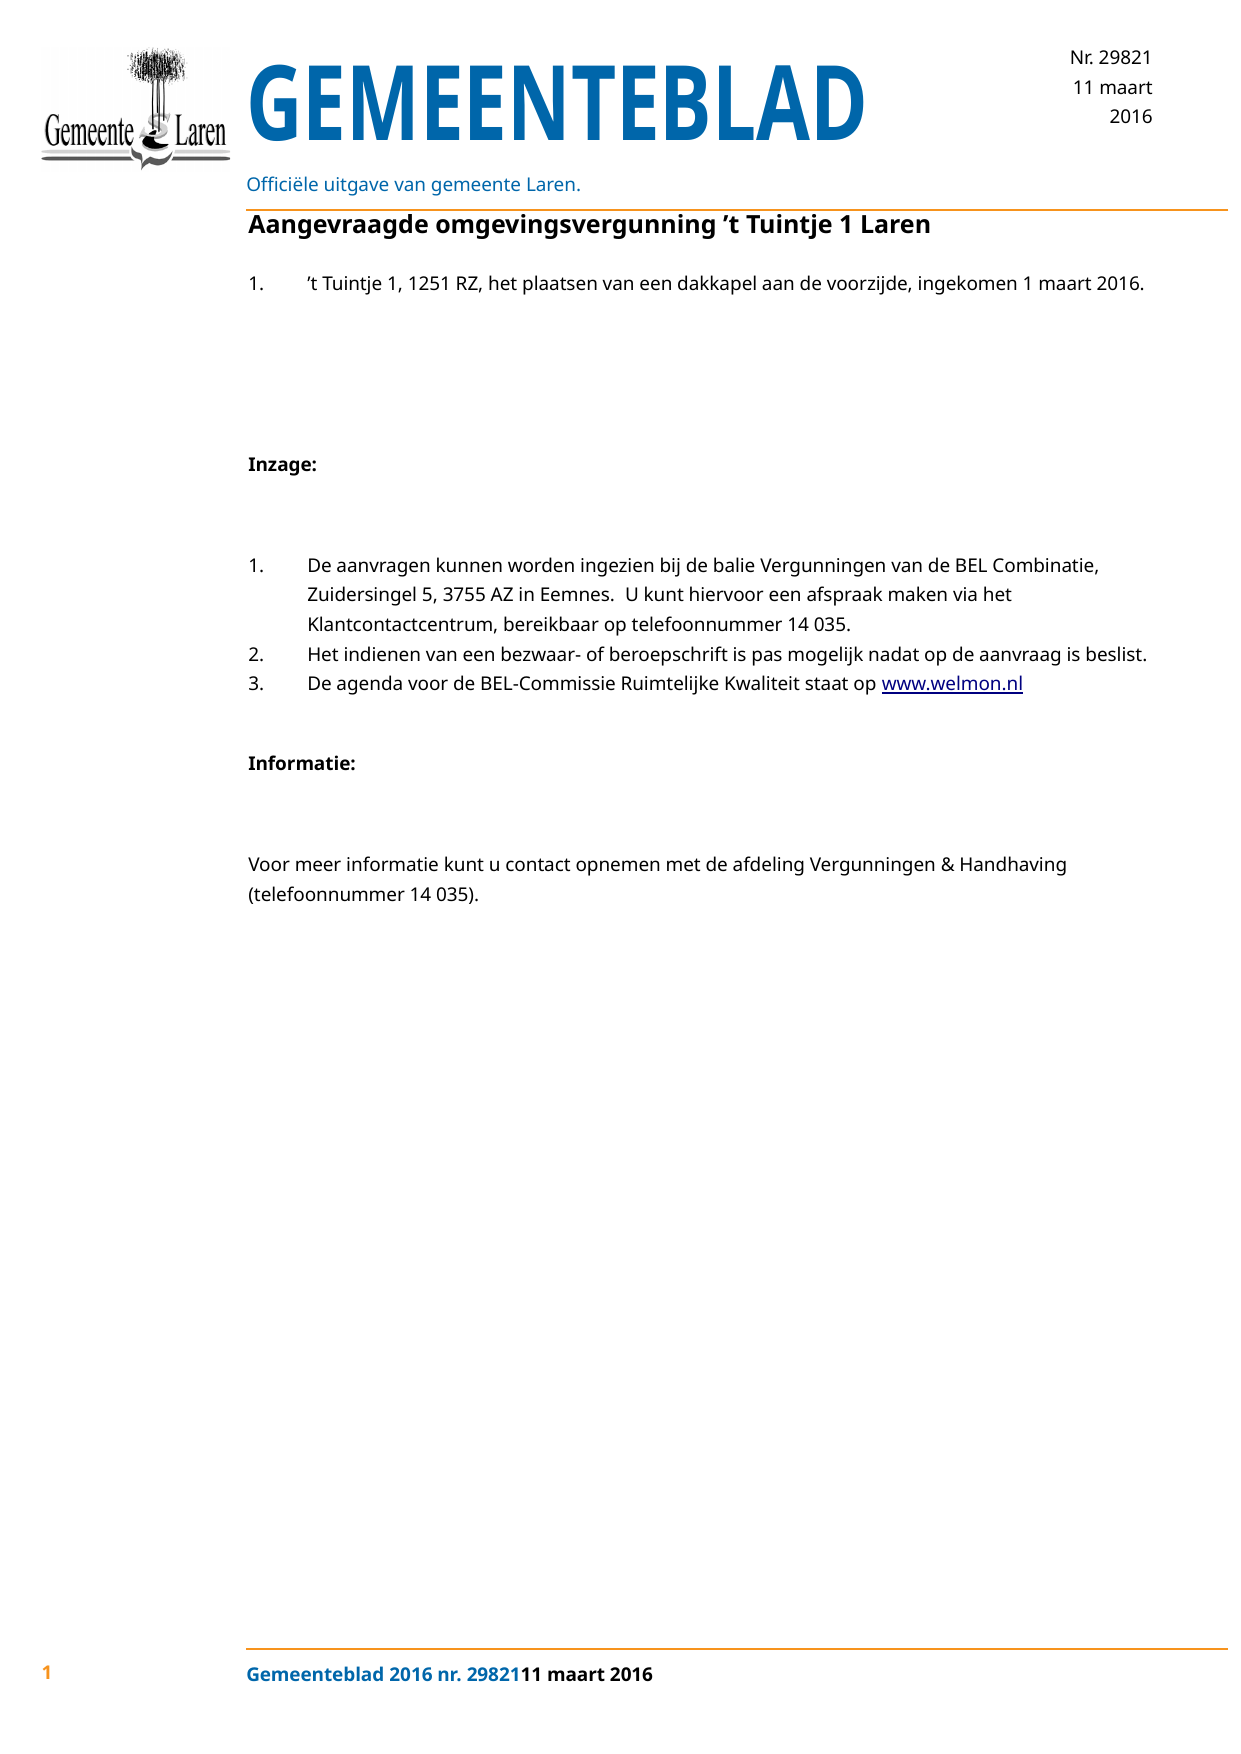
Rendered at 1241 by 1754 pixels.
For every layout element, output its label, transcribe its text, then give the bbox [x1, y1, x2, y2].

text Aangevraagde omgevingsvergunning ’t Tuintje 1 Laren [248, 211, 1152, 241]
list De aanvragen kunnen worden ingezien bij de balie Vergunningen van de BEL Combinatie, Zuidersingel 5, 3755 AZ in Eemnes. U kunt hiervoor een afspraak maken via het Klantcontactcentrum, bereikbaar op telefoonnummer 14 035. [248, 552, 1152, 637]
list De agenda voor de BEL-Commissie Ruimtelijke Kwaliteit staat op www.welmon.nl [248, 670, 1152, 696]
list ’t Tuintje 1, 1251 RZ, het plaatsen van een dakkapel aan de voorzijde, ingekomen 1 maart 2016. [248, 270, 1152, 296]
picture [41, 47, 231, 172]
list Het indienen van een bezwaar- of beroepschrift is pas mogelijk nadat op de aanvraag is beslist. [248, 641, 1152, 666]
text Informatie: [248, 750, 1152, 776]
text Voor meer informatie kunt u contact opnemen met de afdeling Vergunningen & Handhaving (telefoonnummer 14 035). [248, 851, 1152, 906]
text Inzage: [248, 451, 1152, 477]
